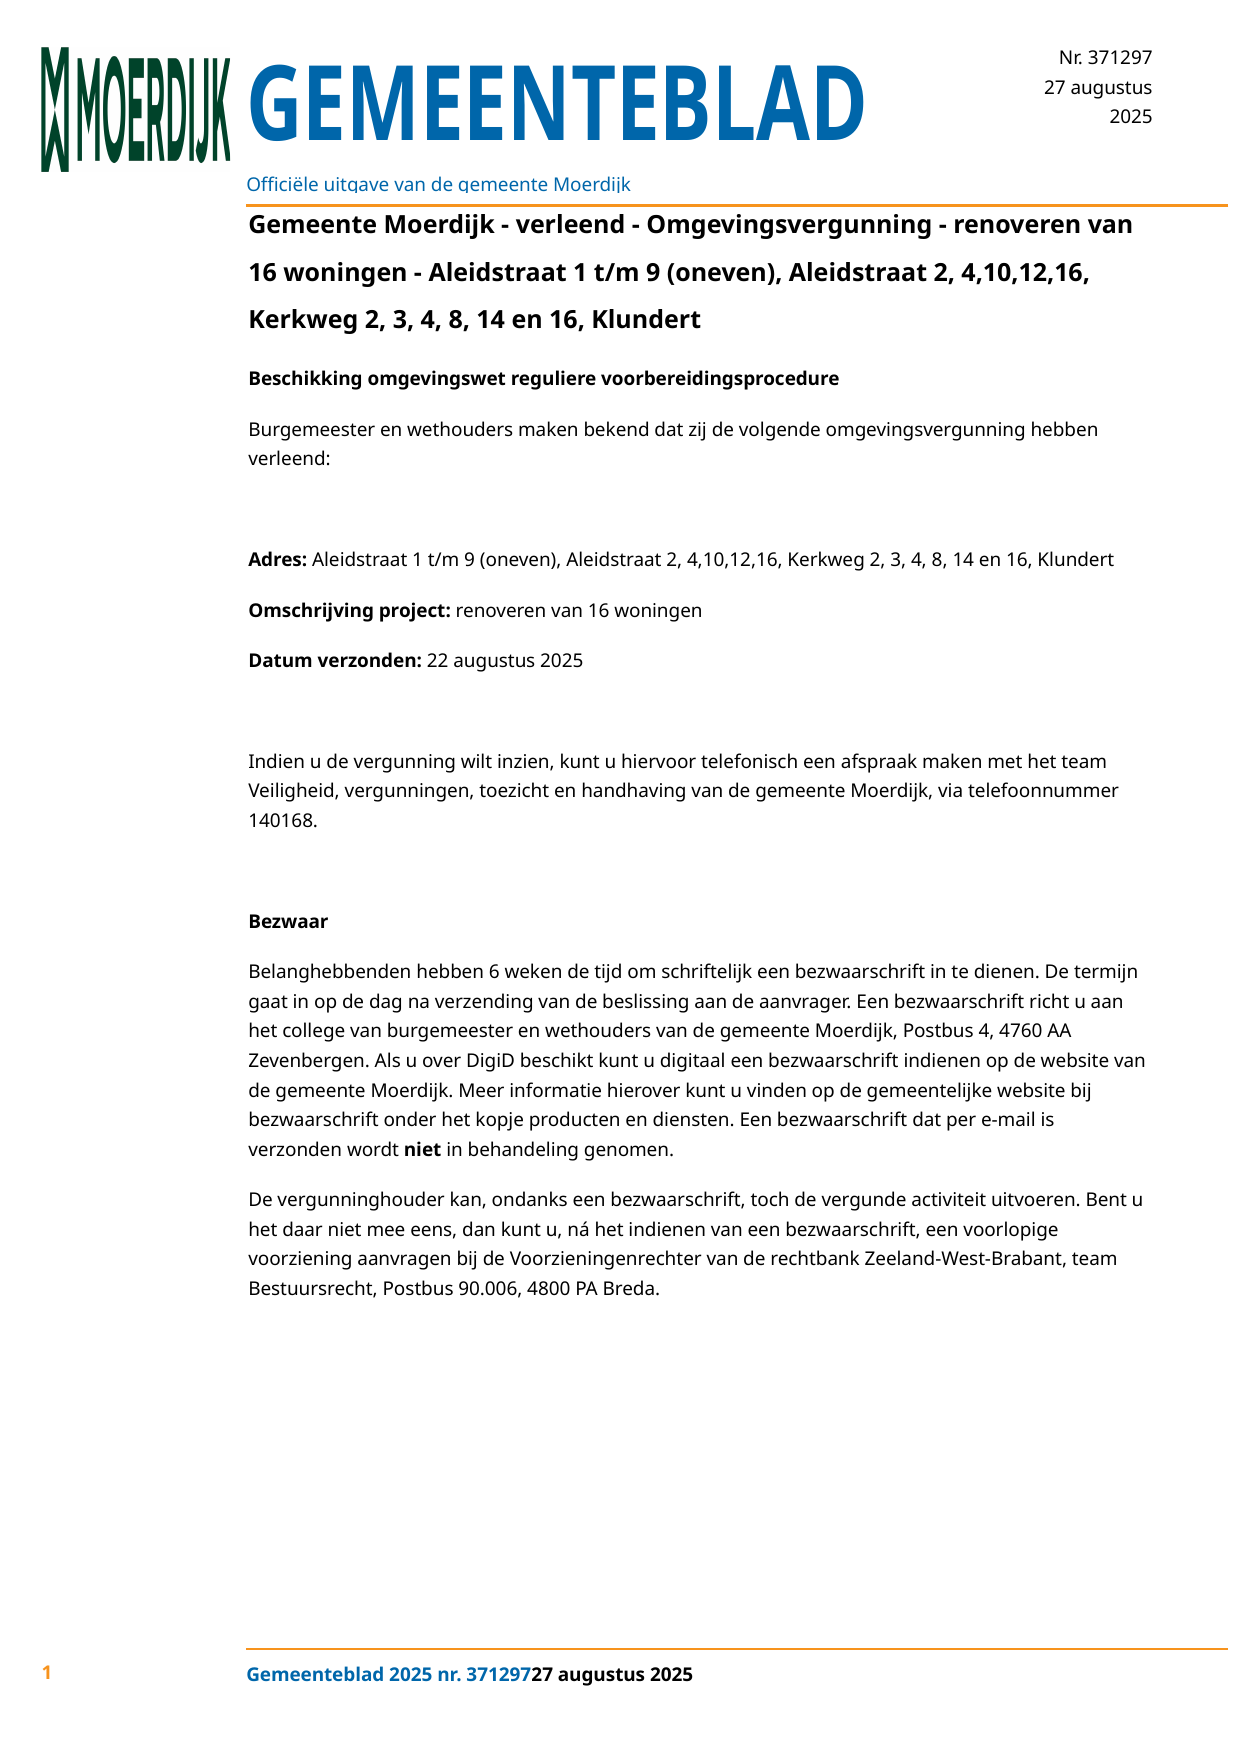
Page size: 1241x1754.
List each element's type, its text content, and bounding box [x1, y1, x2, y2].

text Adres: Aleidstraat 1 t/m 9 (oneven), Aleidstraat 2, 4,10,12,16, Kerkweg 2, 3, 4, 8, 14 en 16, Klundert [248, 546, 1152, 572]
text Belanghebbenden hebben 6 weken de tijd om schriftelijk een bezwaarschrift in te dienen. De termijn gaat in op de dag na verzending van de beslissing aan de aanvrager. Een bezwaarschrift richt u aan het college van burgemeester en wethouders van de gemeente Moerdijk, Postbus 4, 4760 AA Zevenbergen. Als u over DigiD beschikt kunt u digitaal een bezwaarschrift indienen op de website van de gemeente Moerdijk. Meer informatie hierover kunt u vinden op de gemeentelijke website bij bezwaarschrift onder het kopje producten en diensten. Een bezwaarschrift dat per e-mail is verzonden wordt niet in behandeling genomen. [248, 958, 1152, 1162]
text Beschikking omgevingswet reguliere voorbereidingsprocedure [248, 366, 1152, 391]
text Omschrijving project: renoveren van 16 woningen [248, 597, 1152, 622]
text Bezwaar [248, 908, 1152, 934]
text Burgemeester en wethouders maken bekend dat zij de volgende omgevingsvergunning hebben verleend: [248, 416, 1152, 471]
picture [41, 47, 231, 172]
text Datum verzonden: 22 augustus 2025 [248, 647, 1152, 673]
text De vergunninghouder kan, ondanks een bezwaarschrift, toch de vergunde activiteit uitvoeren. Bent u het daar niet mee eens, dan kunt u, ná het indienen van een bezwaarschrift, een voorlopige voorziening aanvragen bij de Voorzieningenrechter van de rechtbank Zeeland-West-Brabant, team Bestuursrecht, Postbus 90.006, 4800 PA Breda. [248, 1186, 1152, 1301]
text Indien u de vergunning wilt inzien, kunt u hiervoor telefonisch een afspraak maken met het team Veiligheid, vergunningen, toezicht en handhaving van de gemeente Moerdijk, via telefoonnummer 140168. [248, 748, 1152, 833]
text Gemeente Moerdijk - verleend - Omgevingsvergunning - renoveren van 16 woningen - Aleidstraat 1 t/m 9 (oneven), Aleidstraat 2, 4,10,12,16, Kerkweg 2, 3, 4, 8, 14 en 16, Klundert [248, 207, 1152, 336]
